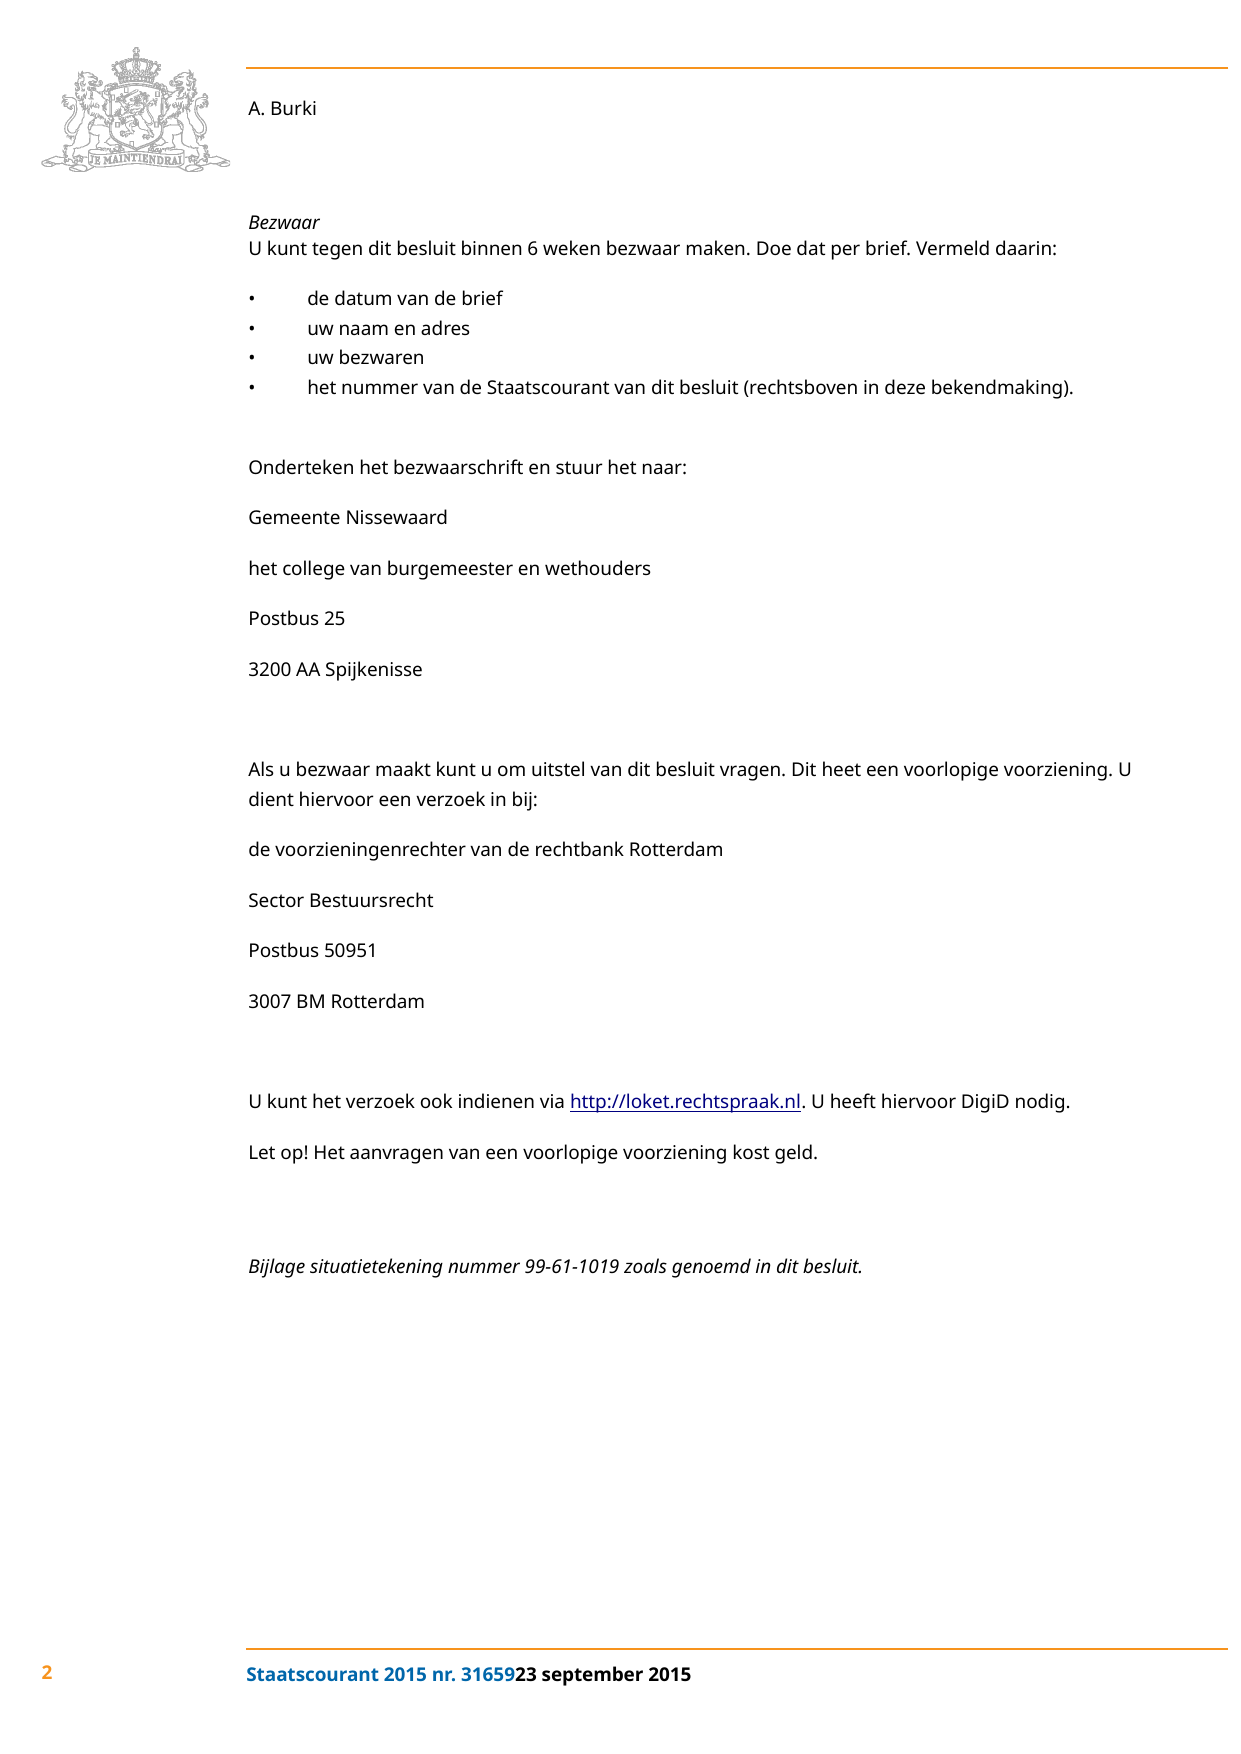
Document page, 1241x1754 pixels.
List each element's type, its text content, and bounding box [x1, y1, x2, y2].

text Postbus 25 [248, 605, 1152, 631]
text 3200 AA Spijkenisse [248, 656, 1152, 681]
text U kunt tegen dit besluit binnen 6 weken bezwaar maken. Doe dat per brief. Vermeld daarin: [248, 235, 1152, 261]
picture [41, 47, 231, 172]
text de voorzieningenrechter van de rechtbank Rotterdam [248, 837, 1152, 862]
text U kunt het verzoek ook indienen via http://loket.rechtspraak.nl. U heeft hiervoor DigiD nodig. [248, 1089, 1152, 1114]
text Bijlage situatietekening nummer 99-61-1019 zoals genoemd in dit besluit. [248, 1253, 1152, 1279]
list de datum van de brief [248, 285, 1152, 311]
text Gemeente Nissewaard [248, 504, 1152, 530]
text Sector Bestuursrecht [248, 887, 1152, 913]
text het college van burgemeester en wethouders [248, 555, 1152, 581]
text Let op! Het aanvragen van een voorlopige voorziening kost geld. [248, 1139, 1152, 1165]
list uw bezwaren [248, 344, 1152, 370]
text Onderteken het bezwaarschrift en stuur het naar: [248, 454, 1152, 480]
text Bezwaar [248, 209, 1152, 235]
text 3007 BM Rotterdam [248, 988, 1152, 1013]
text Postbus 50951 [248, 937, 1152, 963]
text A. Burki [248, 95, 1152, 121]
list het nummer van de Staatscourant van dit besluit (rechtsboven in deze bekendmaking). [248, 374, 1152, 400]
text Als u bezwaar maakt kunt u om uitstel van dit besluit vragen. Dit heet een voorlopige voorziening. U dient hiervoor een verzoek in bij: [248, 757, 1152, 812]
list uw naam en adres [248, 315, 1152, 341]
